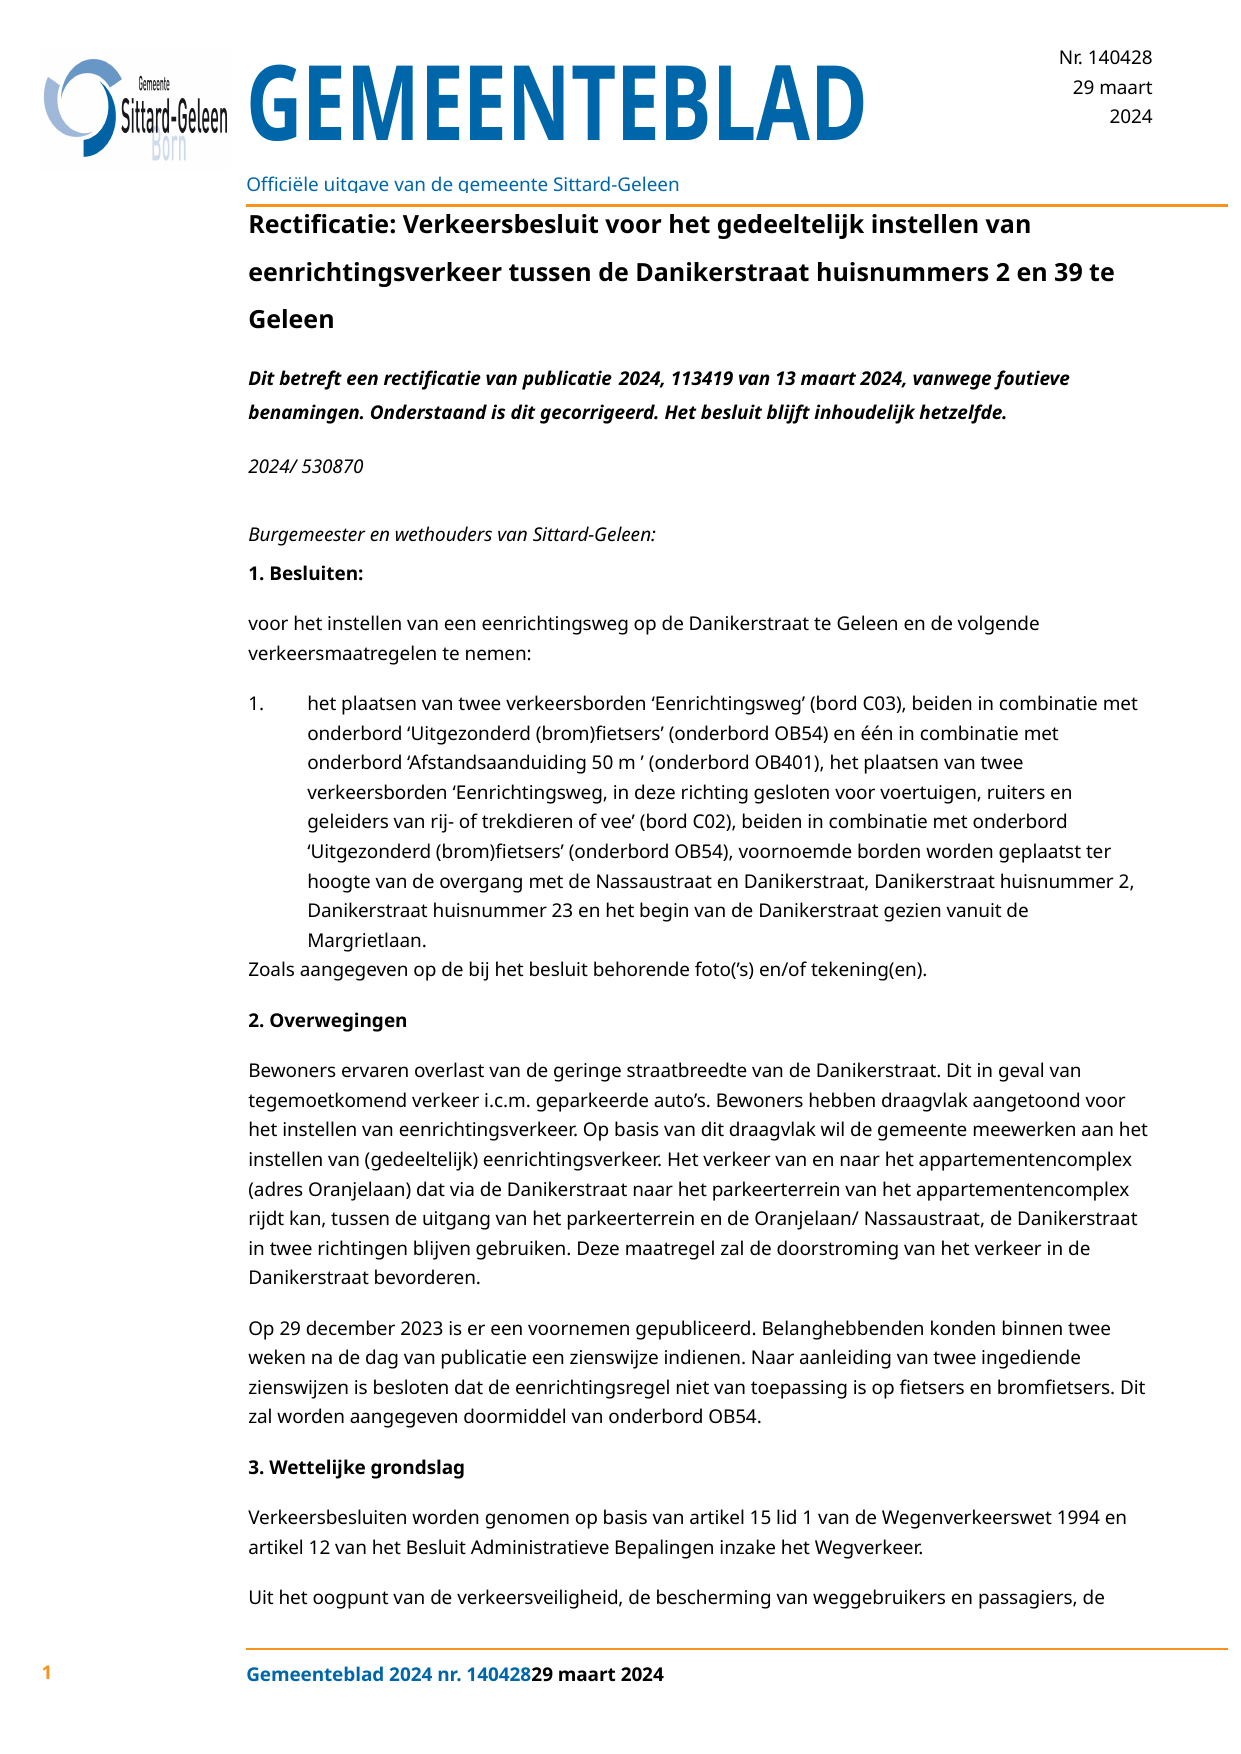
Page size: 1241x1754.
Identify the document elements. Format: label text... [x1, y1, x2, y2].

text Bewoners ervaren overlast van de geringe straatbreedte van de Danikerstraat. Dit in geval van tegemoetkomend verkeer i.c.m. geparkeerde auto’s. Bewoners hebben draagvlak aangetoond voor het instellen van eenrichtingsverkeer. Op basis van dit draagvlak wil de gemeente meewerken aan het instellen van (gedeeltelijk) eenrichtingsverkeer. Het verkeer van en naar het appartementencomplex (adres Oranjelaan) dat via de Danikerstraat naar het parkeerterrein van het appartementencomplex rijdt kan, tussen de uitgang van het parkeerterrein en de Oranjelaan/ Nassaustraat, de Danikerstraat in twee richtingen blijven gebruiken. Deze maatregel zal de doorstroming van het verkeer in de Danikerstraat bevorderen. [248, 1057, 1152, 1290]
text voor het instellen van een eenrichtingsweg op de Danikerstraat te Geleen en de volgende verkeersmaatregelen te nemen: [248, 610, 1152, 666]
text Uit het oogpunt van de verkeersveiligheid, de bescherming van weggebruikers en passagiers, de [248, 1584, 1152, 1610]
text 2. Overwegingen [248, 1007, 1152, 1033]
text 1. Besluiten: [248, 560, 1152, 586]
text Dit betreft een rectificatie van publicatie 2024, 113419 van 13 maart 2024, vanwege foutieve benamingen. Onderstaand is dit gecorrigeerd. Het besluit blijft inhoudelijk hetzelfde. [248, 366, 1152, 425]
text 2024/ 530870 [248, 453, 1152, 479]
text 3. Wettelijke grondslag [248, 1454, 1152, 1480]
text Rectificatie: Verkeersbesluit voor het gedeeltelijk instellen van eenrichtingsverkeer tussen de Danikerstraat huisnummers 2 en 39 te Geleen [248, 207, 1152, 336]
picture [41, 47, 231, 172]
text Op 29 december 2023 is er een voornemen gepubliceerd. Belanghebbenden konden binnen twee weken na de dag van publicatie een zienswijze indienen. Naar aanleiding van twee ingediende zienswijzen is besloten dat de eenrichtingsregel niet van toepassing is op fietsers en bromfietsers. Dit zal worden aangegeven doormiddel van onderbord OB54. [248, 1315, 1152, 1429]
text Burgemeester en wethouders van Sittard-Geleen: [248, 521, 1152, 546]
text Zoals aangegeven op de bij het besluit behorende foto(’s) en/of tekening(en). [248, 957, 1152, 982]
text Verkeersbesluiten worden genomen op basis van artikel 15 lid 1 van de Wegenverkeerswet 1994 en artikel 12 van het Besluit Administratieve Bepalingen inzake het Wegverkeer. [248, 1504, 1152, 1560]
list het plaatsen van twee verkeersborden ‘Eenrichtingsweg’ (bord C03), beiden in combinatie met onderbord ‘Uitgezonderd (brom)fietsers’ (onderbord OB54) en één in combinatie met onderbord ‘Afstandsaanduiding 50 m ’ (onderbord OB401), het plaatsen van twee verkeersborden ‘Eenrichtingsweg, in deze richting gesloten voor voertuigen, ruiters en geleiders van rij- of trekdieren of vee’ (bord C02), beiden in combinatie met onderbord ‘Uitgezonderd (brom)fietsers’ (onderbord OB54), voornoemde borden worden geplaatst ter hoogte van de overgang met de Nassaustraat en Danikerstraat, Danikerstraat huisnummer 2, Danikerstraat huisnummer 23 en het begin van de Danikerstraat gezien vanuit de Margrietlaan. [248, 690, 1152, 953]
